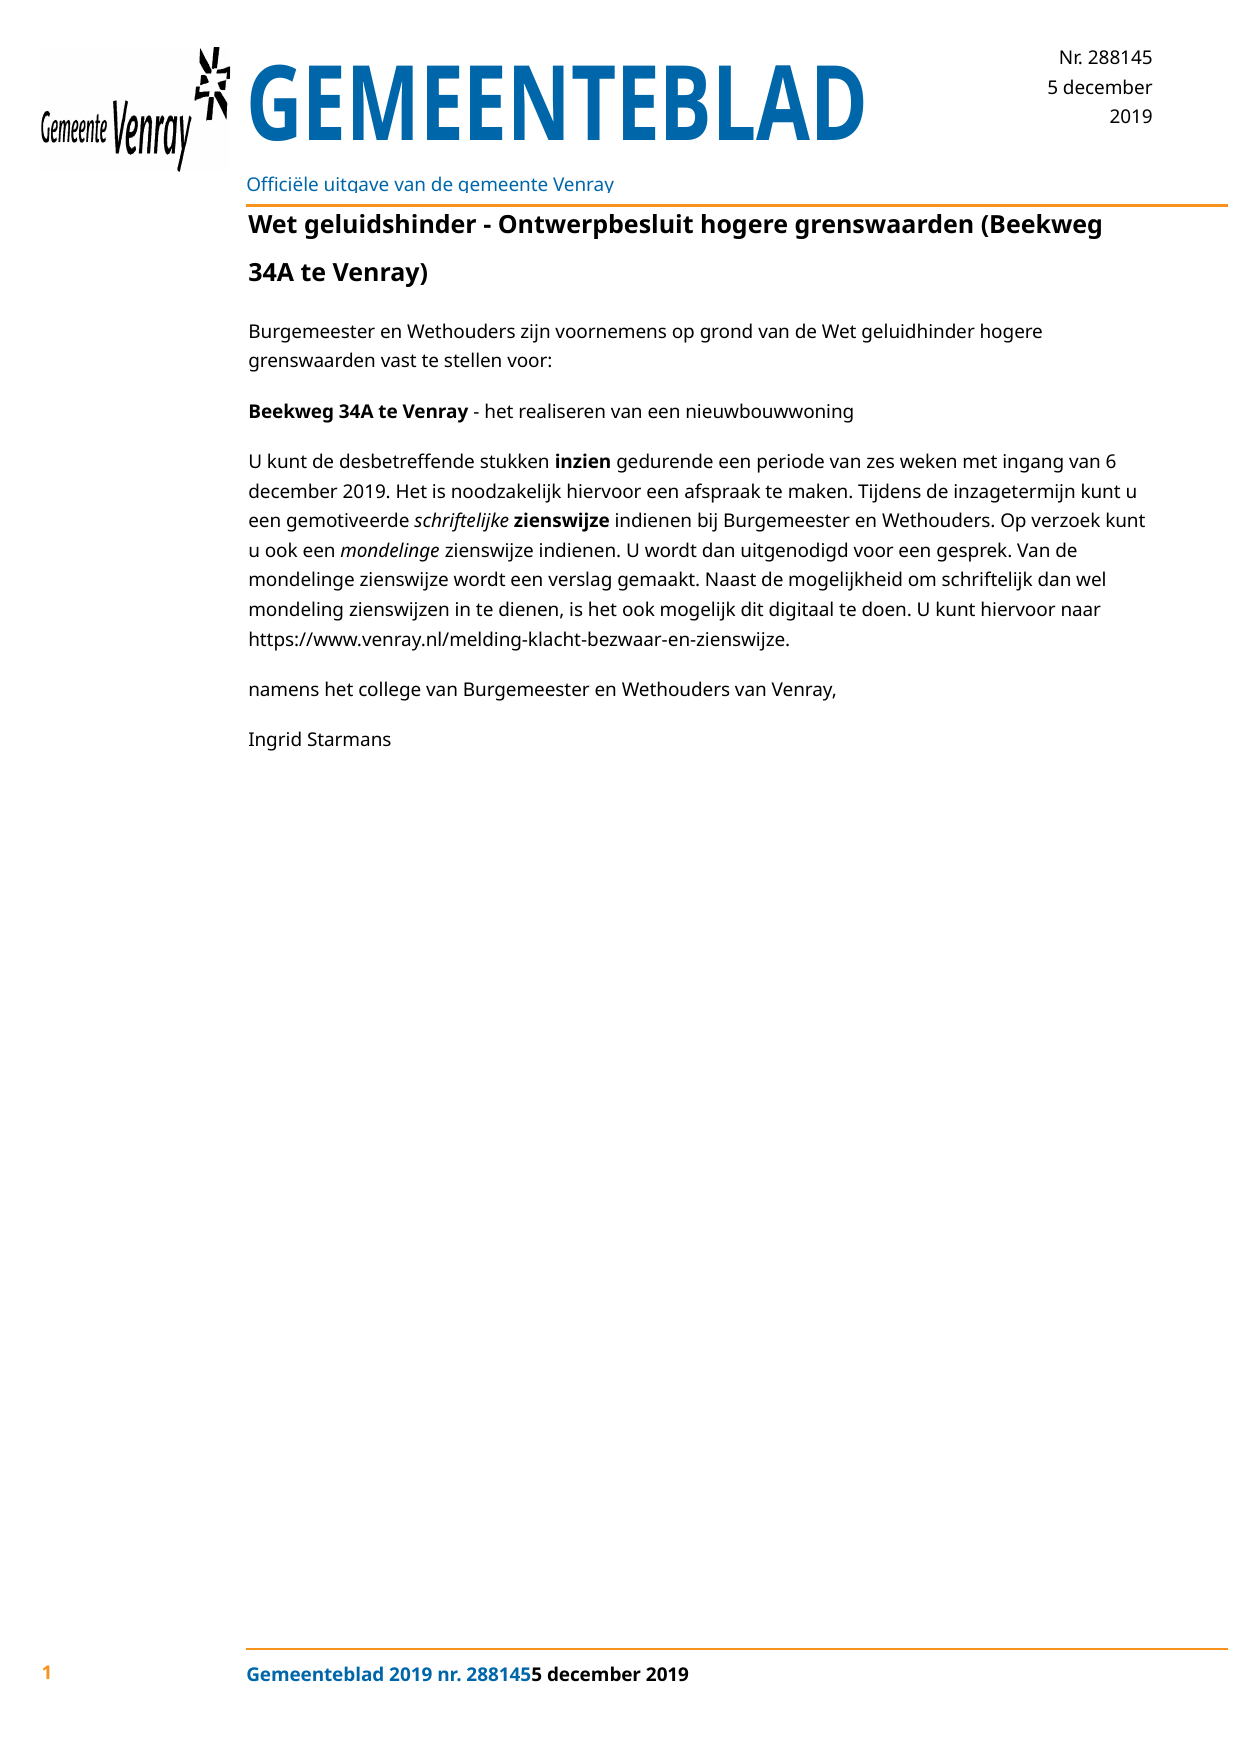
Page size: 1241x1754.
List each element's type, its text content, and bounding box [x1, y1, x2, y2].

text Ingrid Starmans [248, 727, 1152, 752]
text Burgemeester en Wethouders zijn voornemens op grond van de Wet geluidhinder hogere grenswaarden vast te stellen voor: [248, 318, 1152, 373]
text namens het college van Burgemeester en Wethouders van Venray, [248, 676, 1152, 702]
text Beekweg 34A te Venray - het realiseren van een nieuwbouwwoning [248, 398, 1152, 424]
text U kunt de desbetreffende stukken inzien gedurende een periode van zes weken met ingang van 6 december 2019. Het is noodzakelijk hiervoor een afspraak te maken. Tijdens de inzagetermijn kunt u een gemotiveerde schriftelijke zienswijze indienen bij Burgemeester en Wethouders. Op verzoek kunt u ook een mondelinge zienswijze indienen. U wordt dan uitgenodigd voor een gesprek. Van de mondelinge zienswijze wordt een verslag gemaakt. Naast de mogelijkheid om schriftelijk dan wel mondeling zienswijzen in te dienen, is het ook mogelijk dit digitaal te doen. U kunt hiervoor naar https://www.venray.nl/melding-klacht-bezwaar-en-zienswijze. [248, 448, 1152, 652]
picture [41, 47, 231, 172]
text Wet geluidshinder - Ontwerpbesluit hogere grenswaarden (Beekweg 34A te Venray) [248, 207, 1152, 288]
